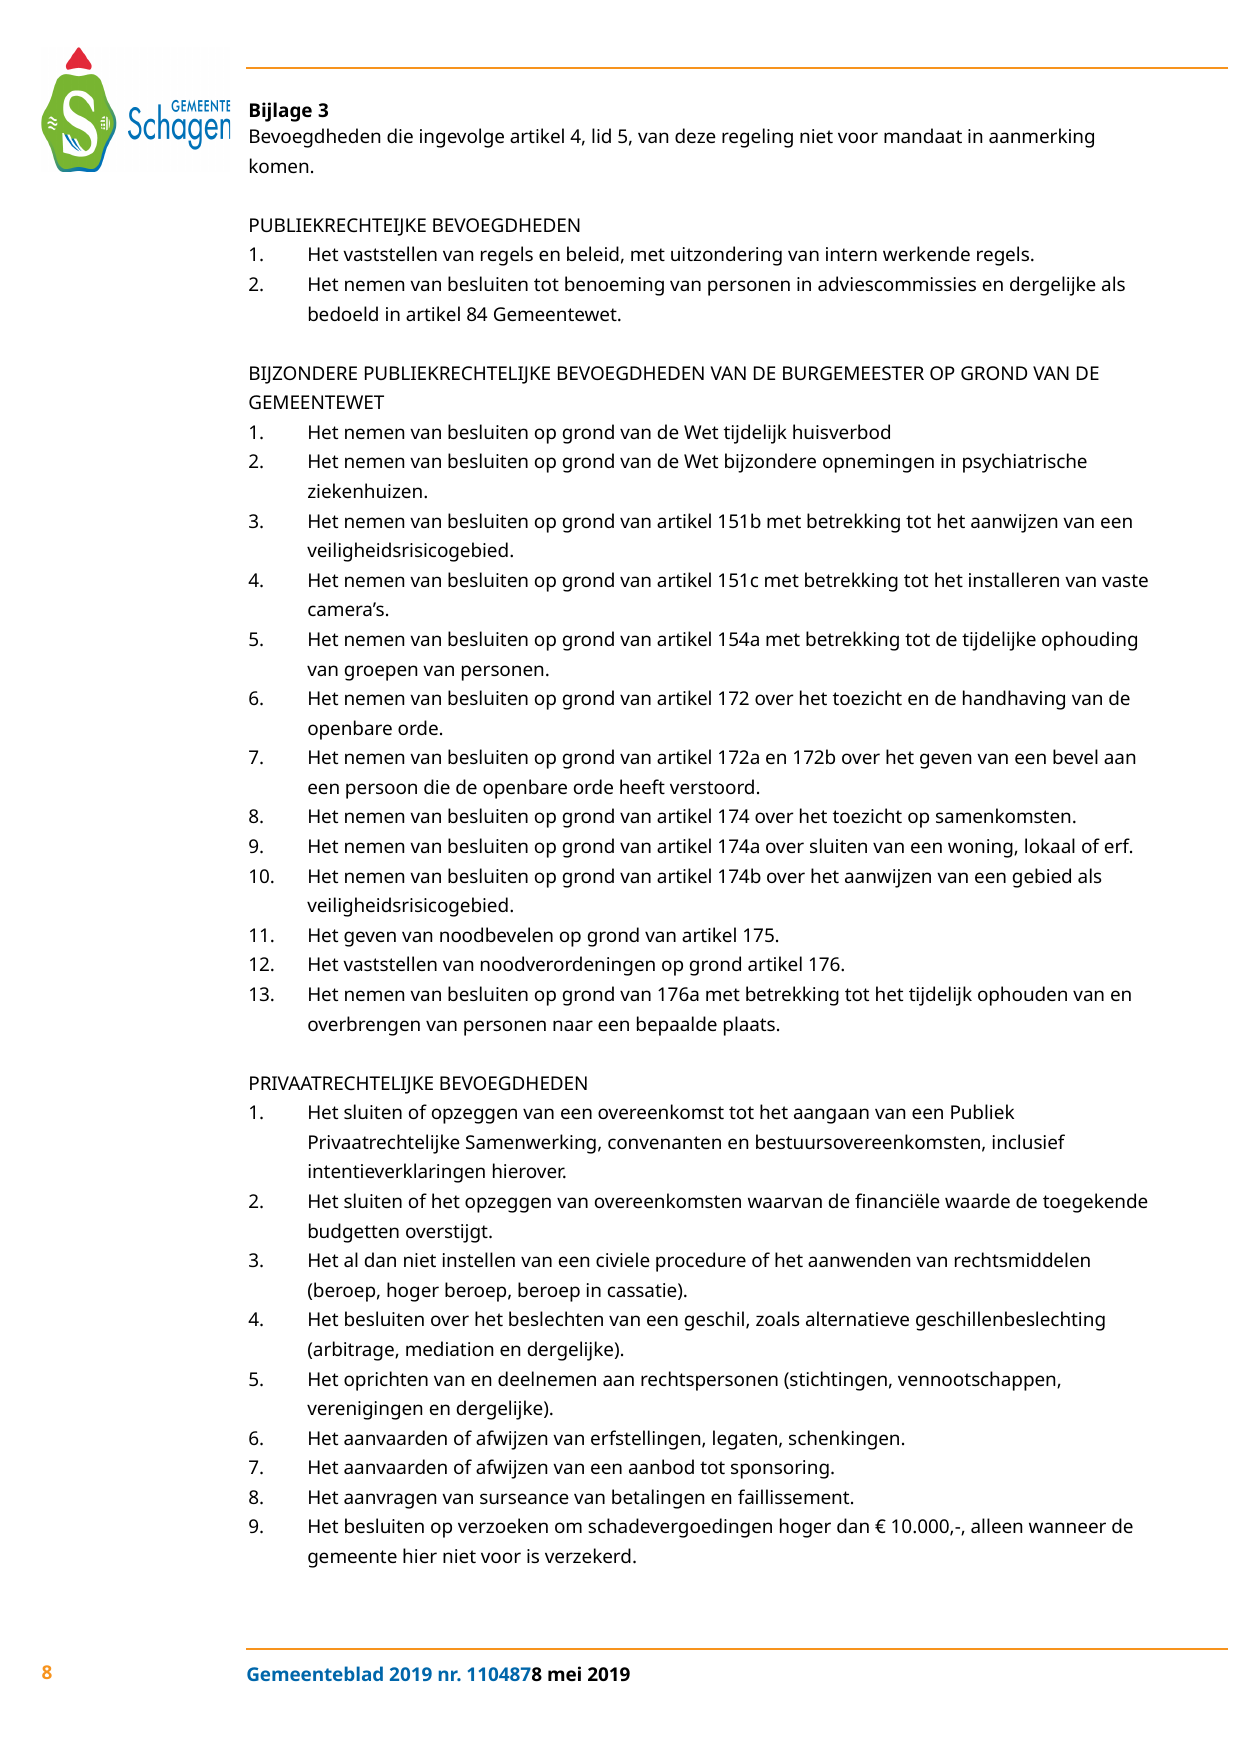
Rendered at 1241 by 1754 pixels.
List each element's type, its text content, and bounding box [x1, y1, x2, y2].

list Het nemen van besluiten op grond van de Wet bijzondere opnemingen in psychiatrische ziekenhuizen. [248, 449, 1152, 504]
text PRIVAATRECHTELIJKE BEVOEGDHEDEN [248, 1070, 1152, 1096]
list Het besluiten op verzoeken om schadevergoedingen hoger dan € 10.000,-, alleen wanneer de gemeente hier niet voor is verzekerd. [248, 1514, 1152, 1569]
list Het aanvaarden of afwijzen van een aanbod tot sponsoring. [248, 1454, 1152, 1480]
list Het nemen van besluiten op grond van artikel 151b met betrekking tot het aanwijzen van een veiligheidsrisicogebied. [248, 508, 1152, 563]
list Het vaststellen van regels en beleid, met uitzondering van intern werkende regels. [248, 242, 1152, 267]
list Het nemen van besluiten op grond van artikel 172a en 172b over het geven van een bevel aan een persoon die de openbare orde heeft verstoord. [248, 744, 1152, 800]
list Het nemen van besluiten op grond van artikel 174a over sluiten van een woning, lokaal of erf. [248, 833, 1152, 859]
picture [41, 47, 231, 172]
list Het nemen van besluiten op grond van 176a met betrekking tot het tijdelijk ophouden van en overbrengen van personen naar een bepaalde plaats. [248, 981, 1152, 1037]
list Het sluiten of opzeggen van een overeenkomst tot het aangaan van een Publiek Privaatrechtelijke Samenwerking, convenanten en bestuursovereenkomsten, inclusief intentieverklaringen hierover. [248, 1099, 1152, 1184]
list Het nemen van besluiten op grond van artikel 151c met betrekking tot het installeren van vaste camera’s. [248, 567, 1152, 622]
list Het aanvaarden of afwijzen van erfstellingen, legaten, schenkingen. [248, 1425, 1152, 1451]
list Het nemen van besluiten op grond van artikel 154a met betrekking tot de tijdelijke ophouding van groepen van personen. [248, 626, 1152, 682]
list Het nemen van besluiten op grond van de Wet tijdelijk huisverbod [248, 419, 1152, 445]
text Bevoegdheden die ingevolge artikel 4, lid 5, van deze regeling niet voor mandaat in aanmerking komen. [248, 123, 1152, 179]
list Het nemen van besluiten op grond van artikel 174 over het toezicht op samenkomsten. [248, 804, 1152, 829]
list Het al dan niet instellen van een civiele procedure of het aanwenden van rechtsmiddelen (beroep, hoger beroep, beroep in cassatie). [248, 1247, 1152, 1303]
text Bijlage 3 [248, 95, 1152, 123]
list Het nemen van besluiten tot benoeming van personen in adviescommissies en dergelijke als bedoeld in artikel 84 Gemeentewet. [248, 271, 1152, 327]
list Het besluiten over het beslechten van een geschil, zoals alternatieve geschillenbeslechting (arbitrage, mediation en dergelijke). [248, 1307, 1152, 1362]
list Het aanvragen van surseance van betalingen en faillissement. [248, 1484, 1152, 1510]
list Het oprichten van en deelnemen aan rechtspersonen (stichtingen, vennootschappen, verenigingen en dergelijke). [248, 1366, 1152, 1421]
list Het nemen van besluiten op grond van artikel 174b over het aanwijzen van een gebied als veiligheidsrisicogebied. [248, 863, 1152, 918]
list Het sluiten of het opzeggen van overeenkomsten waarvan de financiële waarde de toegekende budgetten overstijgt. [248, 1188, 1152, 1244]
list Het vaststellen van noodverordeningen op grond artikel 176. [248, 952, 1152, 977]
text BIJZONDERE PUBLIEKRECHTELIJKE BEVOEGDHEDEN VAN DE BURGEMEESTER OP GROND VAN DE GEMEENTEWET [248, 360, 1152, 415]
list Het geven van noodbevelen op grond van artikel 175. [248, 922, 1152, 948]
text PUBLIEKRECHTEIJKE BEVOEGDHEDEN [248, 212, 1152, 238]
list Het nemen van besluiten op grond van artikel 172 over het toezicht en de handhaving van de openbare orde. [248, 685, 1152, 741]
